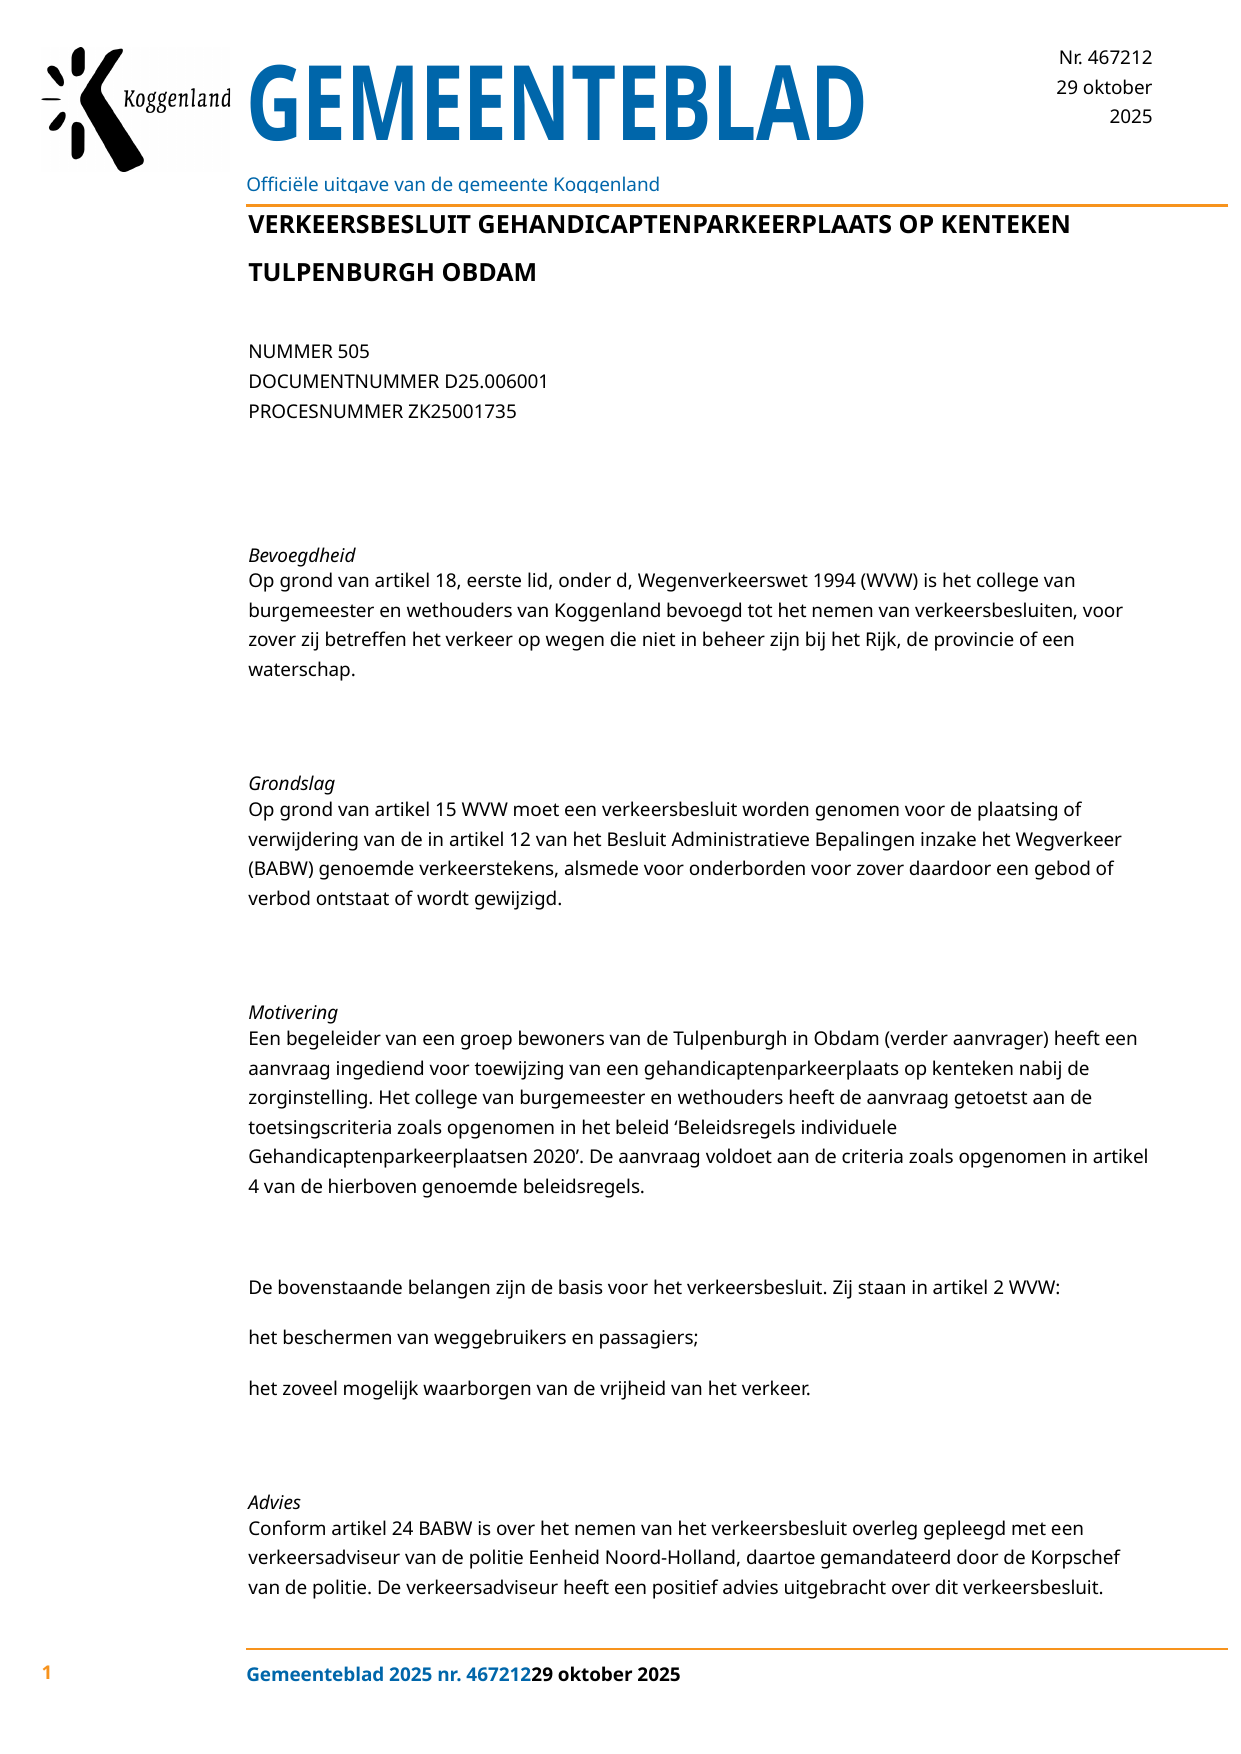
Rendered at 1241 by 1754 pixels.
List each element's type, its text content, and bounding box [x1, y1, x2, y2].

text PROCESNUMMER ZK25001735 [248, 398, 1152, 423]
picture [41, 47, 231, 172]
text Grondslag [248, 771, 1152, 796]
text DOCUMENTNUMMER D25.006001 [248, 368, 1152, 394]
text Motivering [248, 999, 1152, 1025]
text Advies [248, 1489, 1152, 1515]
text VERKEERSBESLUIT GEHANDICAPTENPARKEERPLAATS OP KENTEKEN TULPENBURGH OBDAM [248, 207, 1152, 288]
text het zoveel mogelijk waarborgen van de vrijheid van het verkeer. [248, 1375, 1152, 1401]
text NUMMER 505 [248, 339, 1152, 364]
text Een begeleider van een groep bewoners van de Tulpenburgh in Obdam (verder aanvrager) heeft een aanvraag ingediend voor toewijzing van een gehandicaptenparkeerplaats op kenteken nabij de zorginstelling. Het college van burgemeester en wethouders heeft de aanvraag getoetst aan de toetsingscriteria zoals opgenomen in het beleid ‘Beleidsregels individuele Gehandicaptenparkeerplaatsen 2020’. De aanvraag voldoet aan de criteria zoals opgenomen in artikel 4 van de hierboven genoemde beleidsregels. [248, 1025, 1152, 1199]
text De bovenstaande belangen zijn de basis voor het verkeersbesluit. Zij staan in artikel 2 WVW: [248, 1274, 1152, 1300]
text Conform artikel 24 BABW is over het nemen van het verkeersbesluit overleg gepleegd met een verkeersadviseur van de politie Eenheid Noord-Holland, daartoe gemandateerd door de Korpschef van de politie. De verkeersadviseur heeft een positief advies uitgebracht over dit verkeersbesluit. [248, 1515, 1152, 1600]
text het beschermen van weggebruikers en passagiers; [248, 1324, 1152, 1350]
text Bevoegdheid [248, 542, 1152, 567]
text Op grond van artikel 18, eerste lid, onder d, Wegenverkeerswet 1994 (WVW) is het college van burgemeester en wethouders van Koggenland bevoegd tot het nemen van verkeersbesluiten, voor zover zij betreffen het verkeer op wegen die niet in beheer zijn bij het Rijk, de provincie of een waterschap. [248, 567, 1152, 682]
text Op grond van artikel 15 WVW moet een verkeersbesluit worden genomen voor de plaatsing of verwijdering van de in artikel 12 van het Besluit Administratieve Bepalingen inzake het Wegverkeer (BABW) genoemde verkeerstekens, alsmede voor onderborden voor zover daardoor een gebod of verbod ontstaat of wordt gewijzigd. [248, 796, 1152, 911]
